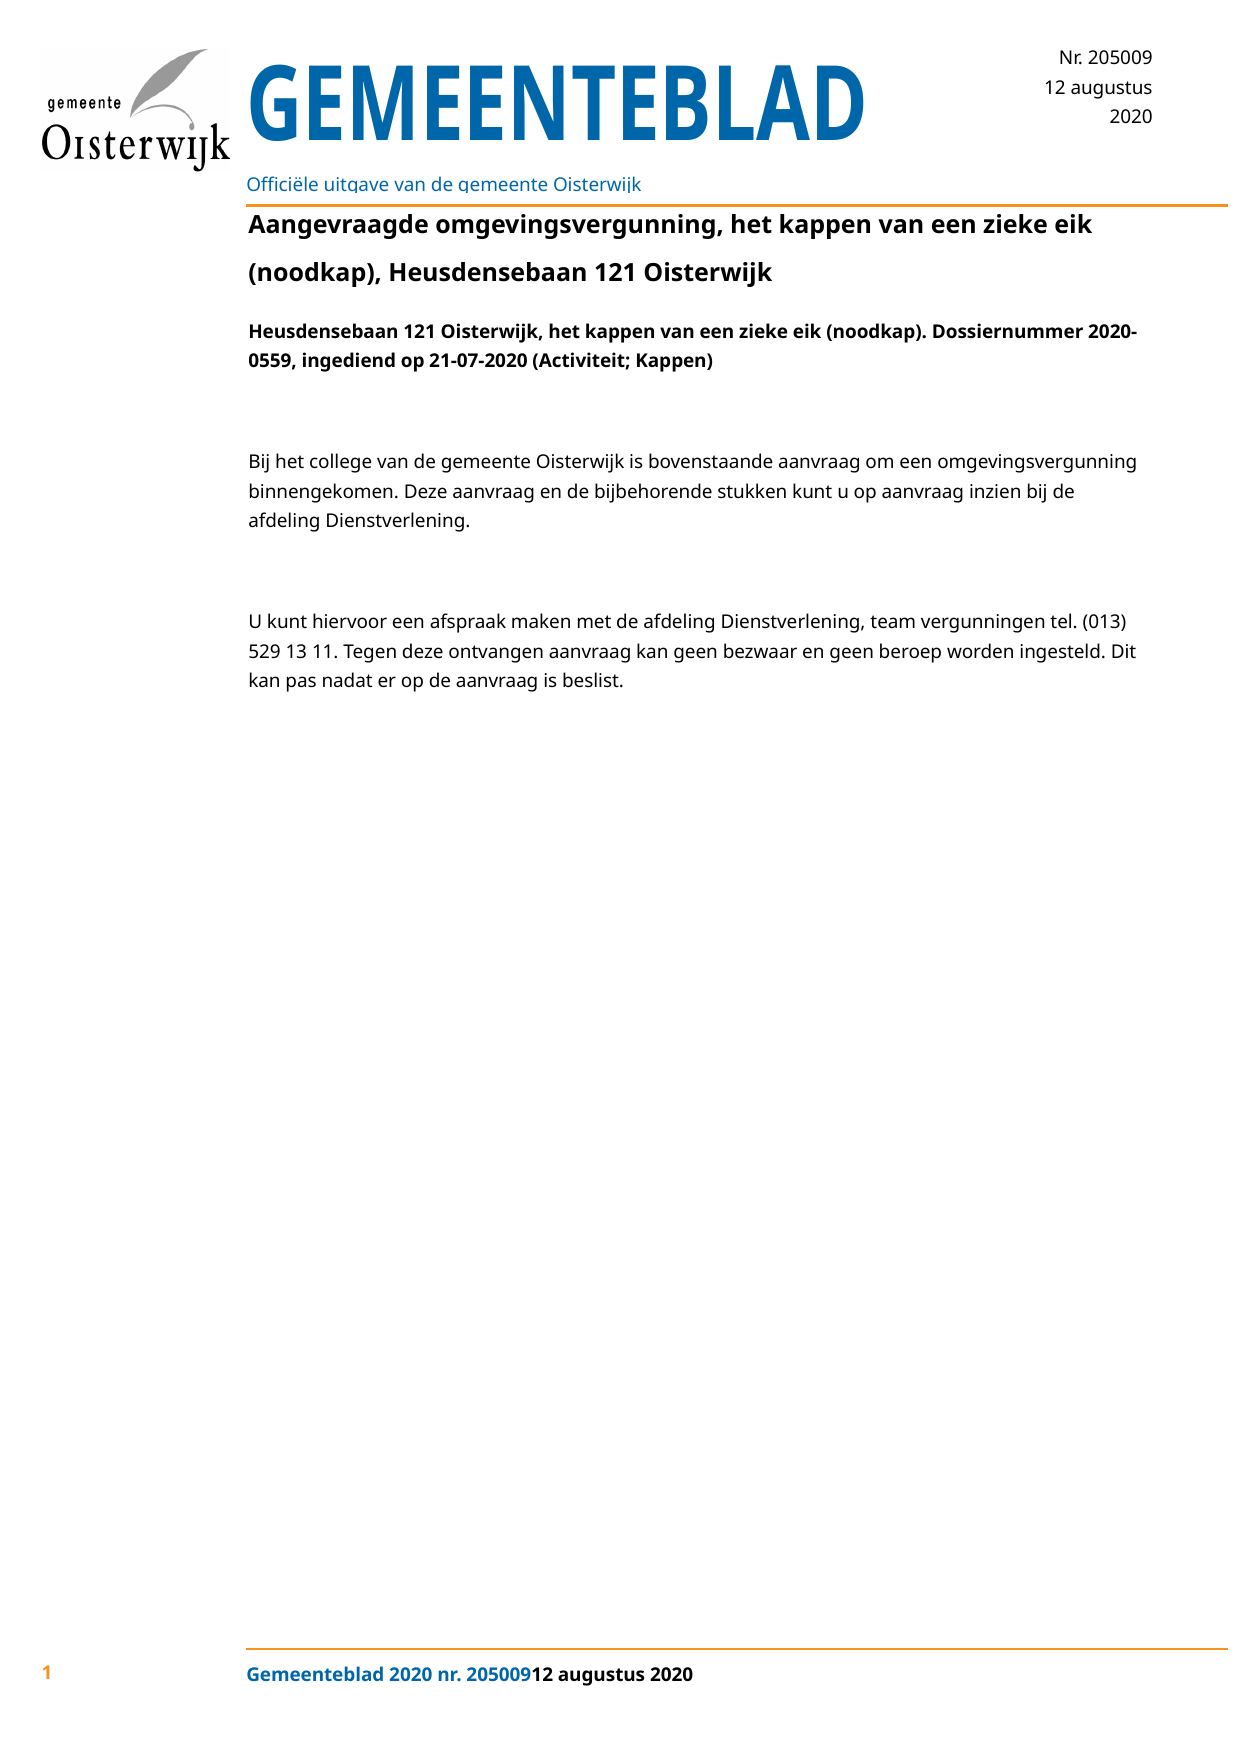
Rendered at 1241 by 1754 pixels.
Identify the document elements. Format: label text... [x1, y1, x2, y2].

text U kunt hiervoor een afspraak maken met de afdeling Dienstverlening, team vergunningen tel. (013) 529 13 11. Tegen deze ontvangen aanvraag kan geen bezwaar en geen beroep worden ingesteld. Dit kan pas nadat er op de aanvraag is beslist. [248, 608, 1152, 693]
text Bij het college van de gemeente Oisterwijk is bovenstaande aanvraag om een omgevingsvergunning binnengekomen. Deze aanvraag en de bijbehorende stukken kunt u op aanvraag inzien bij de afdeling Dienstverlening. [248, 448, 1152, 533]
text Heusdensebaan 121 Oisterwijk, het kappen van een zieke eik (noodkap). Dossiernummer 2020-0559, ingediend op 21-07-2020 (Activiteit; Kappen) [248, 318, 1152, 373]
text Aangevraagde omgevingsvergunning, het kappen van een zieke eik (noodkap), Heusdensebaan 121 Oisterwijk [248, 207, 1152, 288]
picture [41, 47, 231, 172]
